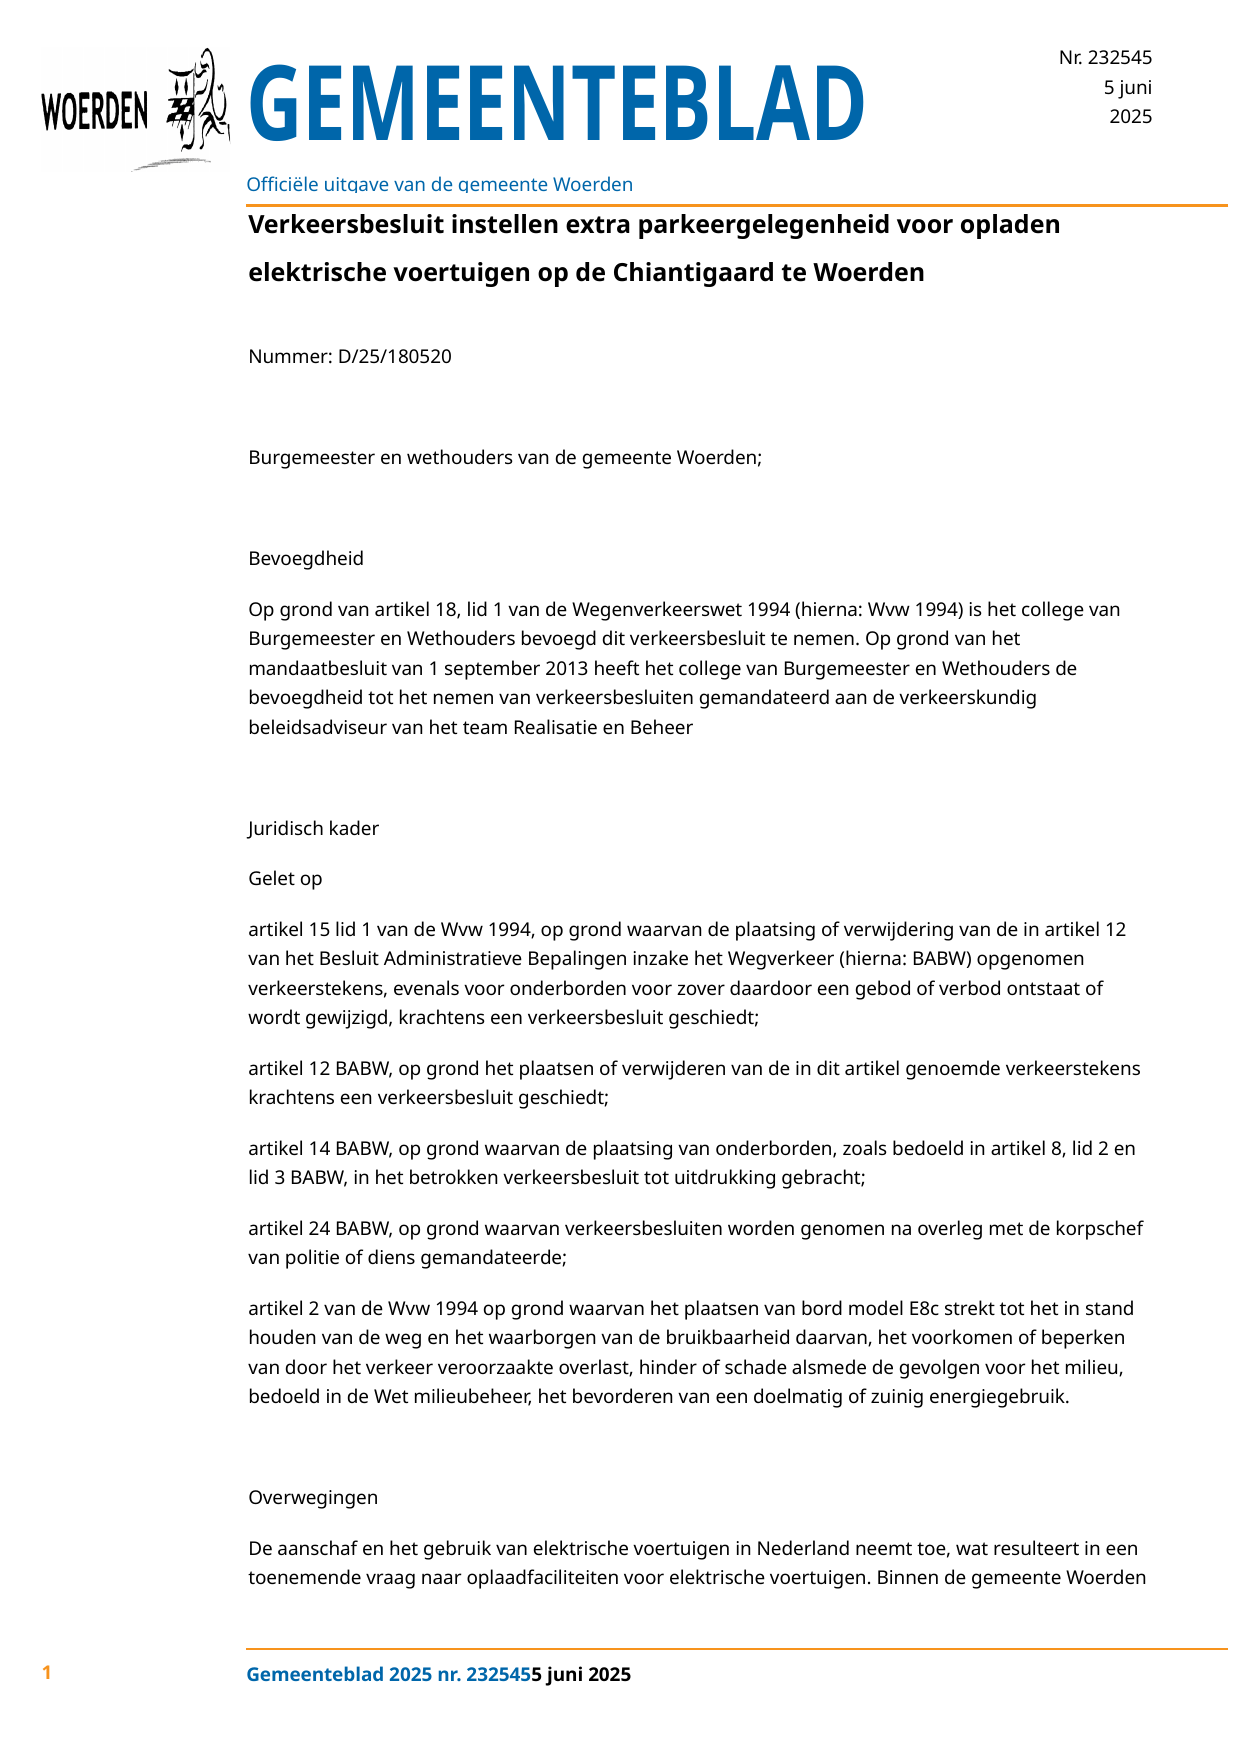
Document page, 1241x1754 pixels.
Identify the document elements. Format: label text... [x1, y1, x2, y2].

text De aanschaf en het gebruik van elektrische voertuigen in Nederland neemt toe, wat resulteert in een toenemende vraag naar oplaadfaciliteiten voor elektrische voertuigen. Binnen de gemeente Woerden [248, 1535, 1152, 1590]
text Overwegingen [248, 1484, 1152, 1510]
picture [41, 47, 231, 172]
text artikel 12 BABW, op grond het plaatsen of verwijderen van de in dit artikel genoemde verkeerstekens krachtens een verkeersbesluit geschiedt; [248, 1055, 1152, 1110]
text artikel 2 van de Wvw 1994 op grond waarvan het plaatsen van bord model E8c strekt tot het in stand houden van de weg en het waarborgen van de bruikbaarheid daarvan, het voorkomen of beperken van door het verkeer veroorzaakte overlast, hinder of schade alsmede de gevolgen voor het milieu, bedoeld in de Wet milieubeheer, het bevorderen van een doelmatig of zuinig energiegebruik. [248, 1295, 1152, 1409]
text Juridisch kader [248, 815, 1152, 841]
text artikel 14 BABW, op grond waarvan de plaatsing van onderborden, zoals bedoeld in artikel 8, lid 2 en lid 3 BABW, in het betrokken verkeersbesluit tot uitdrukking gebracht; [248, 1135, 1152, 1190]
text Nummer: D/25/180520 [248, 344, 1152, 369]
text Bevoegdheid [248, 545, 1152, 571]
text artikel 15 lid 1 van de Wvw 1994, op grond waarvan de plaatsing of verwijdering van de in artikel 12 van het Besluit Administratieve Bepalingen inzake het Wegverkeer (hierna: BABW) opgenomen verkeerstekens, evenals voor onderborden voor zover daardoor een gebod of verbod ontstaat of wordt gewijzigd, krachtens een verkeersbesluit geschiedt; [248, 916, 1152, 1030]
text Burgemeester en wethouders van de gemeente Woerden; [248, 444, 1152, 470]
text Verkeersbesluit instellen extra parkeergelegenheid voor opladen elektrische voertuigen op de Chiantigaard te Woerden [248, 207, 1152, 288]
text artikel 24 BABW, op grond waarvan verkeersbesluiten worden genomen na overleg met de korpschef van politie of diens gemandateerde; [248, 1215, 1152, 1270]
text Op grond van artikel 18, lid 1 van de Wegenverkeerswet 1994 (hierna: Wvw 1994) is het college van Burgemeester en Wethouders bevoegd dit verkeersbesluit te nemen. Op grond van het mandaatbesluit van 1 september 2013 heeft het college van Burgemeester en Wethouders de bevoegdheid tot het nemen van verkeersbesluiten gemandateerd aan de verkeerskundig beleidsadviseur van het team Realisatie en Beheer [248, 596, 1152, 740]
text Gelet op [248, 865, 1152, 891]
